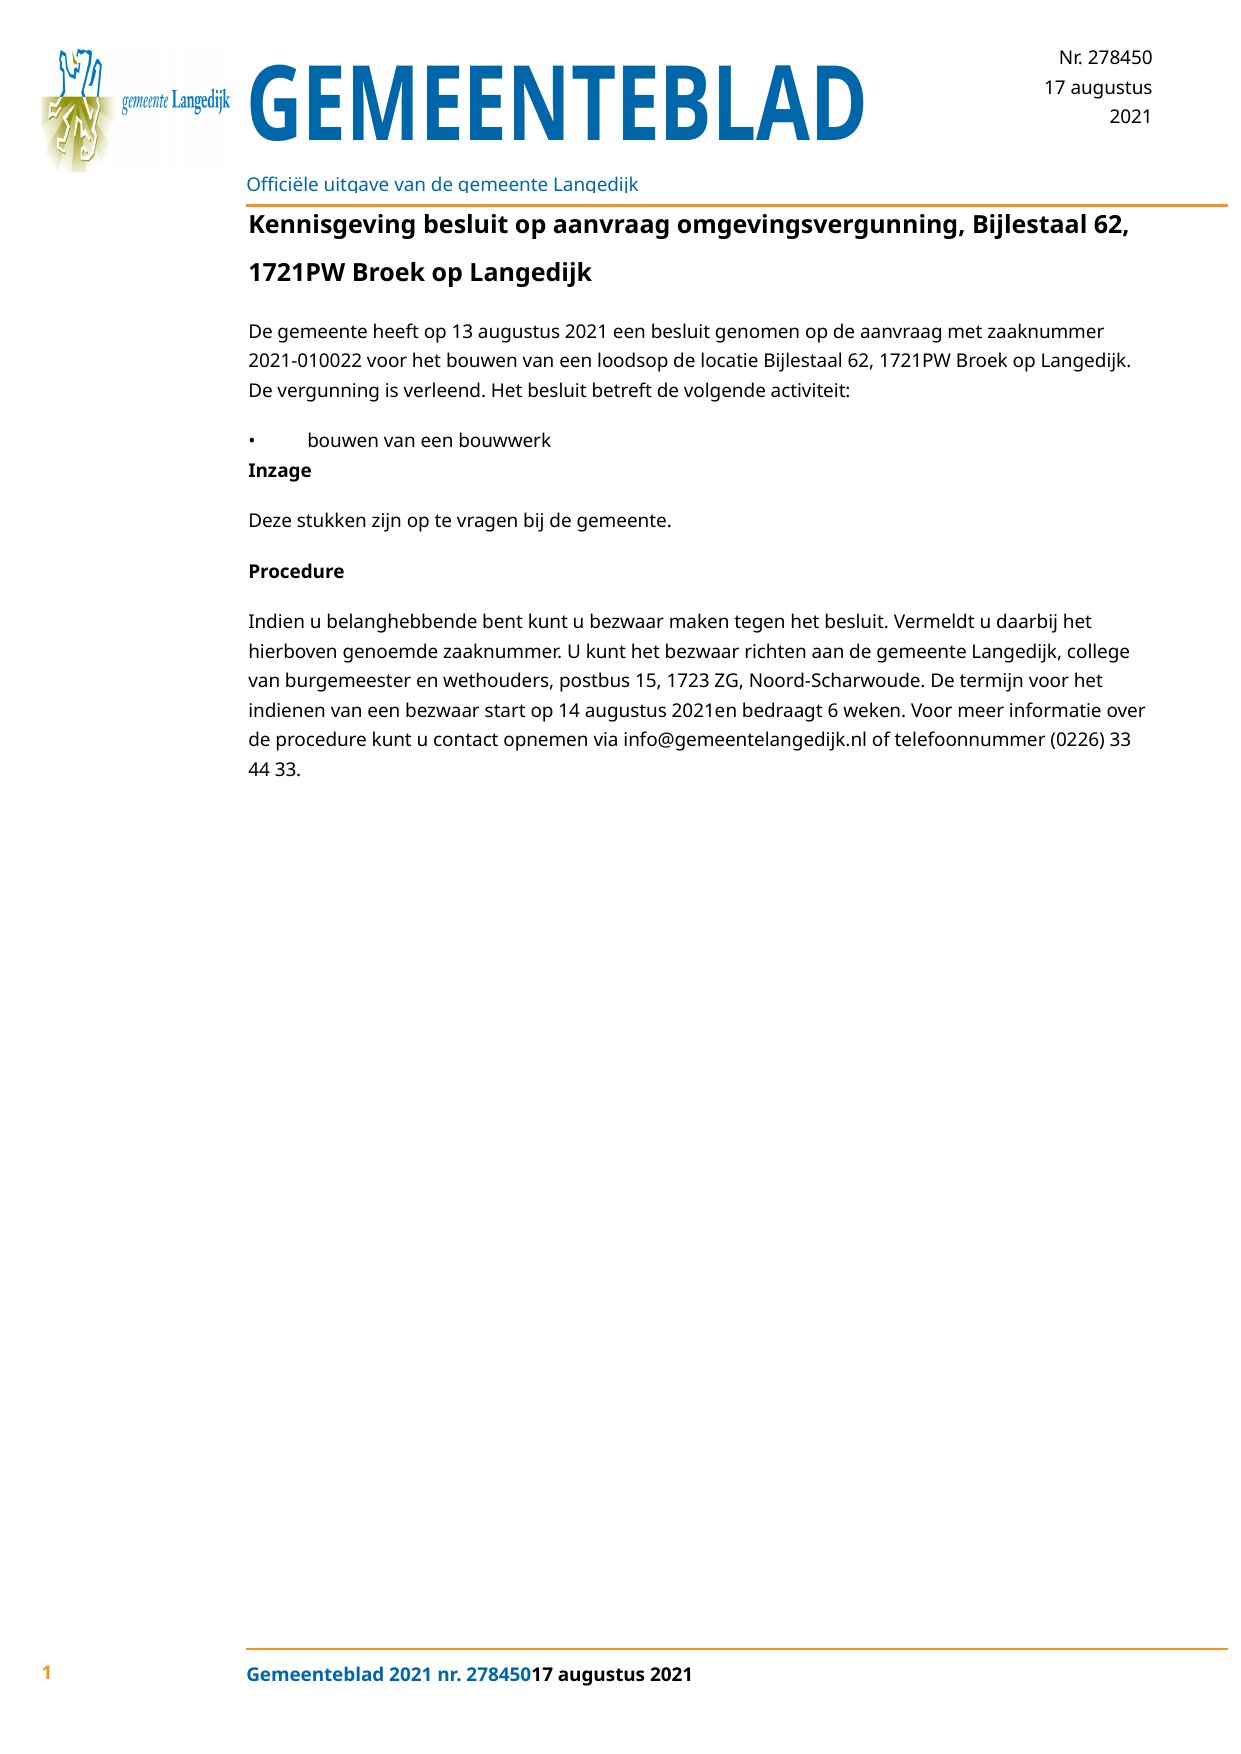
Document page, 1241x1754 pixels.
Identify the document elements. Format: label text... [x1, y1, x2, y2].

text Procedure [248, 558, 1152, 584]
text Inzage [248, 457, 1152, 483]
text Kennisgeving besluit op aanvraag omgevingsvergunning, Bijlestaal 62, 1721PW Broek op Langedijk [248, 207, 1152, 288]
list bouwen van een bouwwerk [248, 427, 1152, 453]
text Deze stukken zijn op te vragen bij de gemeente. [248, 507, 1152, 533]
picture [41, 47, 231, 172]
text De gemeente heeft op 13 augustus 2021 een besluit genomen op de aanvraag met zaaknummer 2021-010022 voor het bouwen van een loodsop de locatie Bijlestaal 62, 1721PW Broek op Langedijk. De vergunning is verleend. Het besluit betreft de volgende activiteit: [248, 318, 1152, 403]
text Indien u belanghebbende bent kunt u bezwaar maken tegen het besluit. Vermeldt u daarbij het hierboven genoemde zaaknummer. U kunt het bezwaar richten aan de gemeente Langedijk, college van burgemeester en wethouders, postbus 15, 1723 ZG, Noord-Scharwoude. De termijn voor het indienen van een bezwaar start op 14 augustus 2021en bedraagt 6 weken. Voor meer informatie over de procedure kunt u contact opnemen via info@gemeentelangedijk.nl of telefoonnummer (0226) 33 44 33. [248, 608, 1152, 782]
